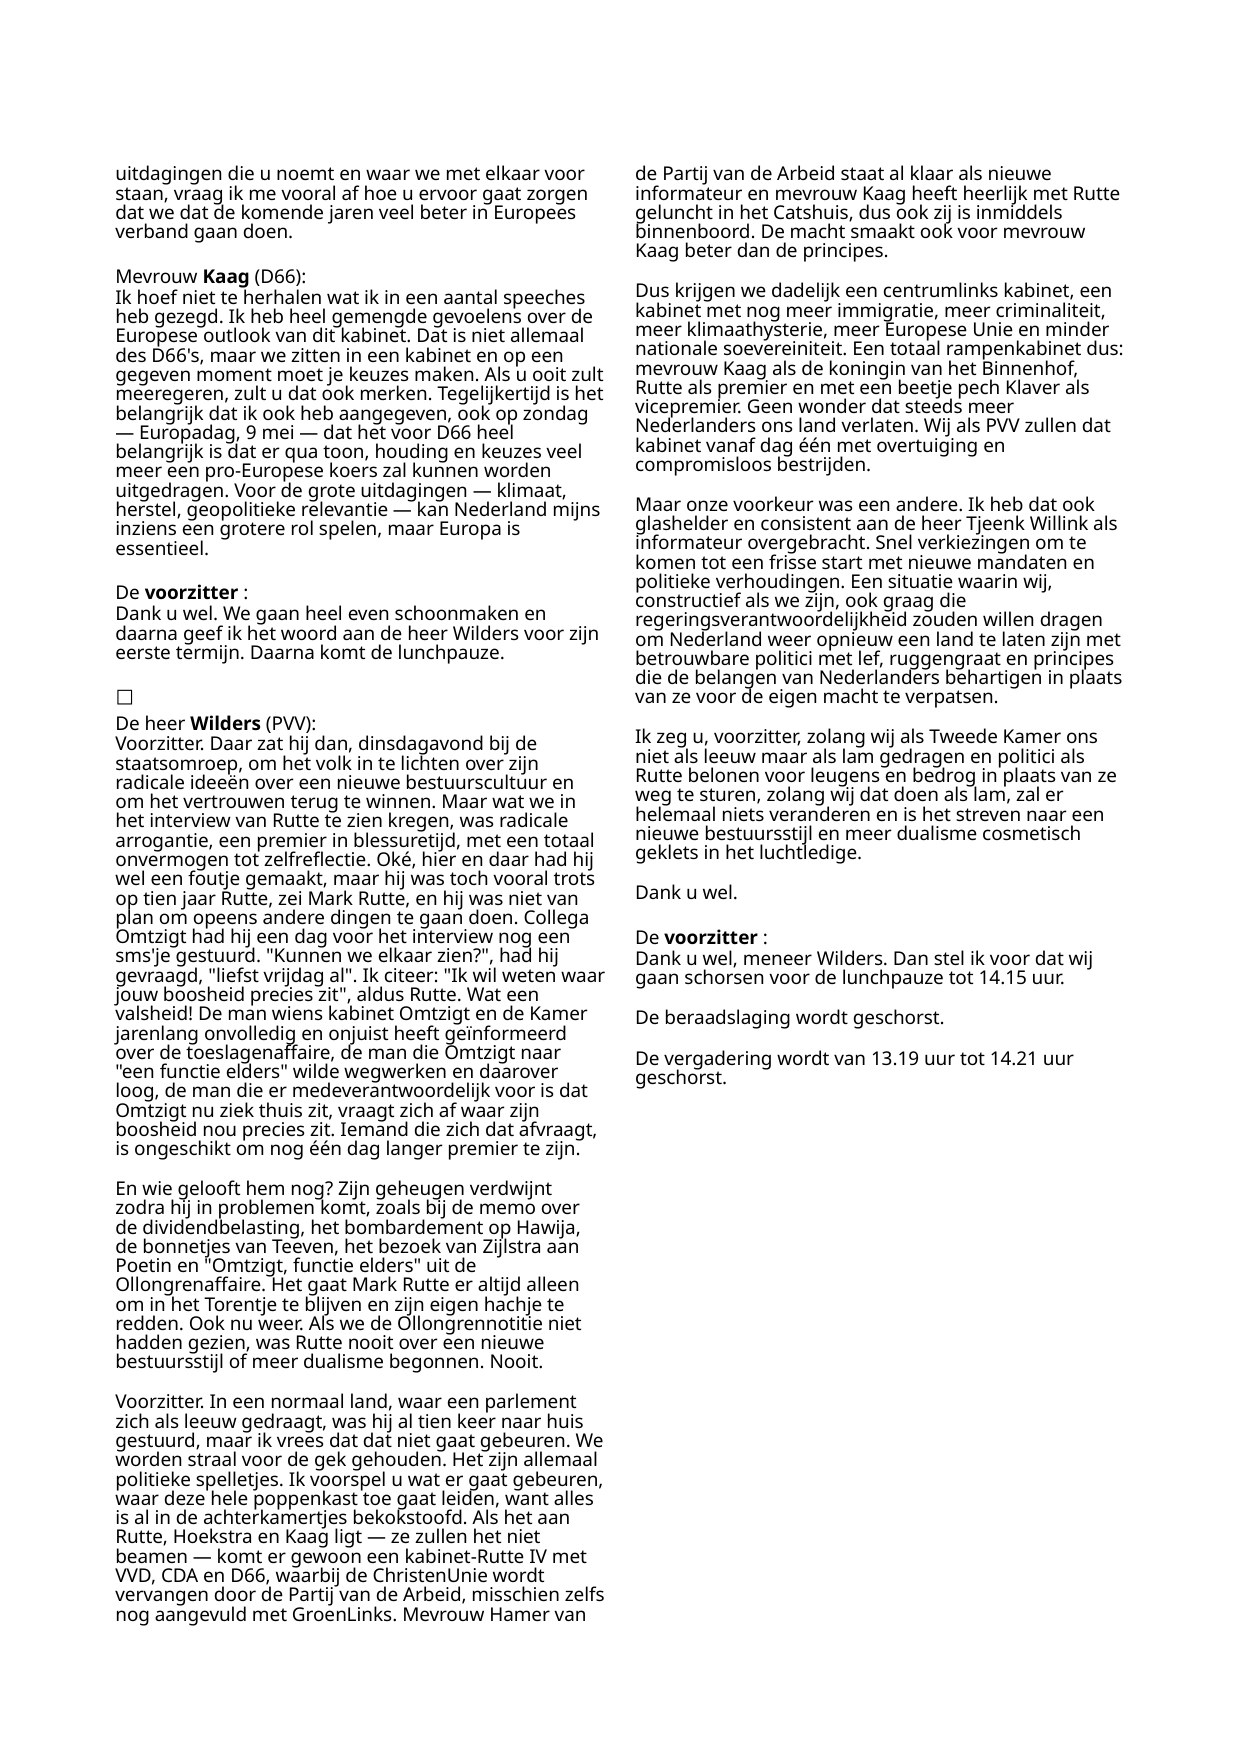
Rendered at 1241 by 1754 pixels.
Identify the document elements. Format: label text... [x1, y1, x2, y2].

text De voorzitter : [635, 924, 1125, 950]
text Dank u wel, meneer Wilders. Dan stel ik voor dat wij gaan schorsen voor de lunchpauze tot 14.15 uur. [635, 950, 1125, 988]
text Dank u wel. [635, 884, 1125, 903]
text Voorzitter. In een normaal land, waar een parlement zich als leeuw gedraagt, was hij al tien keer naar huis gestuurd, maar ik vrees dat dat niet gaat gebeuren. We worden straal voor de gek gehouden. Het zijn allemaal politieke spelletjes. Ik voorspel u wat er gaat gebeuren, waar deze hele poppenkast toe gaat leiden, want alles is al in de achterkamertjes bekokstoofd. Als het aan Rutte, Hoekstra en Kaag ligt — ze zullen het niet beamen — komt er gewoon een kabinet-Rutte IV met VVD, CDA en D66, waarbij de ChristenUnie wordt vervangen door de Partij van de Arbeid, misschien zelfs nog aangevuld met GroenLinks. Mevrouw Hamer van [115, 1393, 605, 1625]
text ⬜ [115, 684, 605, 710]
text De beraadslaging wordt geschorst. [635, 1009, 1125, 1029]
text De heer Wilders (PVV): [115, 710, 605, 735]
text uitdagingen die u noemt en waar we met elkaar voor staan, vraag ik me vooral af hoe u ervoor gaat zorgen dat we dat de komende jaren veel beter in Europees verband gaan doen. [115, 165, 605, 242]
text De vergadering wordt van 13.19 uur tot 14.21 uur geschorst. [635, 1049, 1125, 1088]
text de Partij van de Arbeid staat al klaar als nieuwe informateur en mevrouw Kaag heeft heerlijk met Rutte geluncht in het Catshuis, dus ook zij is inmiddels binnenboord. De macht smaakt ook voor mevrouw Kaag beter dan de principes. [635, 165, 1125, 262]
text De voorzitter : [115, 579, 605, 605]
text Mevrouw Kaag (D66): [115, 263, 605, 289]
text Dus krijgen we dadelijk een centrumlinks kabinet, een kabinet met nog meer immigratie, meer criminaliteit, meer klimaathysterie, meer Europese Unie en minder nationale soevereiniteit. Een totaal rampenkabinet dus: mevrouw Kaag als de koningin van het Binnenhof, Rutte als premier en met een beetje pech Klaver als vicepremier. Geen wonder dat steeds meer Nederlanders ons land verlaten. Wij als PVV zullen dat kabinet vanaf dag één met overtuiging en compromisloos bestrijden. [635, 282, 1125, 475]
text Voorzitter. Daar zat hij dan, dinsdagavond bij de staatsomroep, om het volk in te lichten over zijn radicale ideeën over een nieuwe bestuurscultuur en om het vertrouwen terug te winnen. Maar wat we in het interview van Rutte te zien kregen, was radicale arrogantie, een premier in blessuretijd, met een totaal onvermogen tot zelfreflectie. Oké, hier en daar had hij wel een foutje gemaakt, maar hij was toch vooral trots op tien jaar Rutte, zei Mark Rutte, en hij was niet van plan om opeens andere dingen te gaan doen. Collega Omtzigt had hij een dag voor het interview nog een sms'je gestuurd. "Kunnen we elkaar zien?", had hij gevraagd, "liefst vrijdag al". Ik citeer: "Ik wil weten waar jouw boosheid precies zit", aldus Rutte. Wat een valsheid! De man wiens kabinet Omtzigt en de Kamer jarenlang onvolledig en onjuist heeft geïnformeerd over de toeslagenaffaire, de man die Omtzigt naar "een functie elders" wilde wegwerken en daarover loog, de man die er medeverantwoordelijk voor is dat Omtzigt nu ziek thuis zit, vraagt zich af waar zijn boosheid nou precies zit. Iemand die zich dat afvraagt, is ongeschikt om nog één dag langer premier te zijn. [115, 735, 605, 1159]
text Ik zeg u, voorzitter, zolang wij als Tweede Kamer ons niet als leeuw maar als lam gedragen en politici als Rutte belonen voor leugens en bedrog in plaats van ze weg te sturen, zolang wij dat doen als lam, zal er helemaal niets veranderen en is het streven naar een nieuwe bestuursstijl en meer dualisme cosmetisch geklets in het luchtledige. [635, 728, 1125, 863]
text Dank u wel. We gaan heel even schoonmaken en daarna geef ik het woord aan de heer Wilders voor zijn eerste termijn. Daarna komt de lunchpauze. [115, 605, 605, 663]
text Maar onze voorkeur was een andere. Ik heb dat ook glashelder en consistent aan de heer Tjeenk Willink als informateur overgebracht. Snel verkiezingen om te komen tot een frisse start met nieuwe mandaten en politieke verhoudingen. Een situatie waarin wij, constructief als we zijn, ook graag die regeringsverantwoordelijkheid zouden willen dragen om Nederland weer opnieuw een land te laten zijn met betrouwbare politici met lef, ruggengraat en principes die de belangen van Nederlanders behartigen in plaats van ze voor de eigen macht te verpatsen. [635, 496, 1125, 708]
text En wie gelooft hem nog? Zijn geheugen verdwijnt zodra hij in problemen komt, zoals bij de memo over de dividendbelasting, het bombardement op Hawija, de bonnetjes van Teeven, het bezoek van Zijlstra aan Poetin en "Omtzigt, functie elders" uit de Ollongrenaffaire. Het gaat Mark Rutte er altijd alleen om in het Torentje te blijven en zijn eigen hachje te redden. Ook nu weer. Als we de Ollongrennotitie niet hadden gezien, was Rutte nooit over een nieuwe bestuursstijl of meer dualisme begonnen. Nooit. [115, 1180, 605, 1373]
text Ik hoef niet te herhalen wat ik in een aantal speeches heb gezegd. Ik heb heel gemengde gevoelens over de Europese outlook van dit kabinet. Dat is niet allemaal des D66's, maar we zitten in een kabinet en op een gegeven moment moet je keuzes maken. Als u ooit zult meeregeren, zult u dat ook merken. Tegelijkertijd is het belangrijk dat ik ook heb aangegeven, ook op zondag — Europadag, 9 mei — dat het voor D66 heel belangrijk is dat er qua toon, houding en keuzes veel meer een pro-Europese koers zal kunnen worden uitgedragen. Voor de grote uitdagingen — klimaat, herstel, geopolitieke relevantie — kan Nederland mijns inziens een grotere rol spelen, maar Europa is essentieel. [115, 289, 605, 559]
